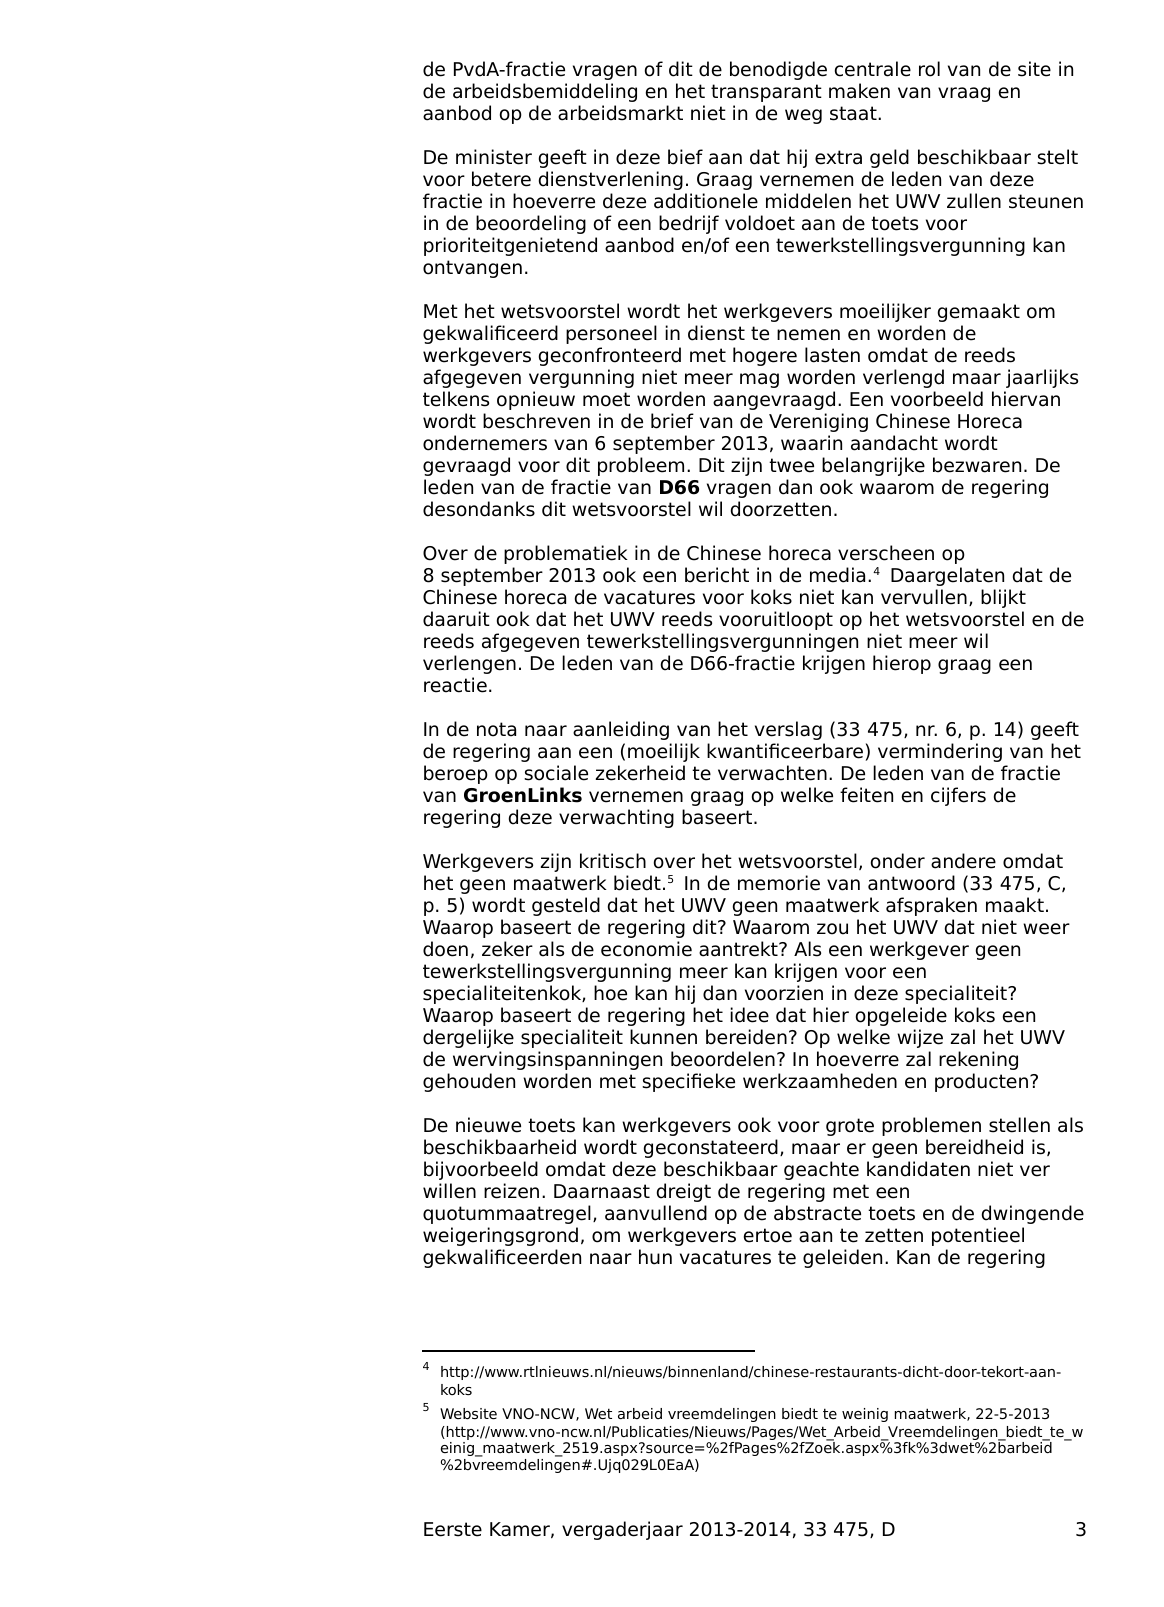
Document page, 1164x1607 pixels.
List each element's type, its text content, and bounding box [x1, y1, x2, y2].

text Over de problematiek in de Chinese horeca verscheen op 8 september 2013 ook een bericht in de media. Daargelaten dat de Chinese horeca de vacatures voor koks niet kan vervullen, blijkt daaruit ook dat het UWV reeds vooruitloopt op het wetsvoorstel en de reeds afgegeven tewerkstellingsvergunningen niet meer wil verlengen. De leden van de D66-fractie krijgen hierop graag een reactie. [422, 543, 1087, 697]
text Werkgevers zijn kritisch over het wetsvoorstel, onder andere omdat het geen maatwerk biedt. In de memorie van antwoord (33 475, C, p. 5) wordt gesteld dat het UWV geen maatwerk afspraken maakt. Waarop baseert de regering dit? Waarom zou het UWV dat niet weer doen, zeker als de economie aantrekt? Als een werkgever geen tewerkstellingsvergunning meer kan krijgen voor een specialiteitenkok, hoe kan hij dan voorzien in deze specialiteit? Waarop baseert de regering het idee dat hier opgeleide koks een dergelijke specialiteit kunnen bereiden? Op welke wijze zal het UWV de wervingsinspanningen beoordelen? In hoeverre zal rekening gehouden worden met specifieke werkzaamheden en producten? [422, 851, 1087, 1093]
text Website VNO-NCW, Wet arbeid vreemdelingen biedt te weinig maatwerk, 22-5-2013 (http://www.vno-ncw.nl/Publicaties/Nieuws/Pages/Wet_Arbeid_Vreemdelingen_biedt_te_weinig_maatwerk_2519.aspx?source=%2fPages%2fZoek.aspx%3fk%3dwet%2barbeid%2bvreemdelingen#.Ujq029L0EaA) [422, 1402, 1087, 1474]
text de PvdA-fractie vragen of dit de benodigde centrale rol van de site in de arbeidsbemiddeling en het transparant maken van vraag en aanbod op de arbeidsmarkt niet in de weg staat. [422, 59, 1087, 125]
text De minister geeft in deze bief aan dat hij extra geld beschikbaar stelt voor betere dienstverlening. Graag vernemen de leden van deze fractie in hoeverre deze additionele middelen het UWV zullen steunen in de beoordeling of een bedrijf voldoet aan de toets voor prioriteitgenietend aanbod en/of een tewerkstellingsvergunning kan ontvangen. [422, 147, 1087, 279]
text http://www.rtlnieuws.nl/nieuws/binnenland/chinese-restaurants-dicht-door-tekort-aan-koks [422, 1360, 1087, 1399]
text Met het wetsvoorstel wordt het werkgevers moeilijker gemaakt om gekwalificeerd personeel in dienst te nemen en worden de werkgevers geconfronteerd met hogere lasten omdat de reeds afgegeven vergunning niet meer mag worden verlengd maar jaarlijks telkens opnieuw moet worden aangevraagd. Een voorbeeld hiervan wordt beschreven in de brief van de Vereniging Chinese Horeca ondernemers van 6 september 2013, waarin aandacht wordt gevraagd voor dit probleem. Dit zijn twee belangrijke bezwaren. De leden van de fractie van D66 vragen dan ook waarom de regering desondanks dit wetsvoorstel wil doorzetten. [422, 301, 1087, 521]
text In de nota naar aanleiding van het verslag (33 475, nr. 6, p. 14) geeft de regering aan een (moeilijk kwantificeerbare) vermindering van het beroep op sociale zekerheid te verwachten. De leden van de fractie van GroenLinks vernemen graag op welke feiten en cijfers de regering deze verwachting baseert. [422, 719, 1087, 829]
text De nieuwe toets kan werkgevers ook voor grote problemen stellen als beschikbaarheid wordt geconstateerd, maar er geen bereidheid is, bijvoorbeeld omdat deze beschikbaar geachte kandidaten niet ver willen reizen. Daarnaast dreigt de regering met een quotummaatregel, aanvullend op de abstracte toets en de dwingende weigeringsgrond, om werkgevers ertoe aan te zetten potentieel gekwalificeerden naar hun vacatures te geleiden. Kan de regering [422, 1115, 1087, 1269]
